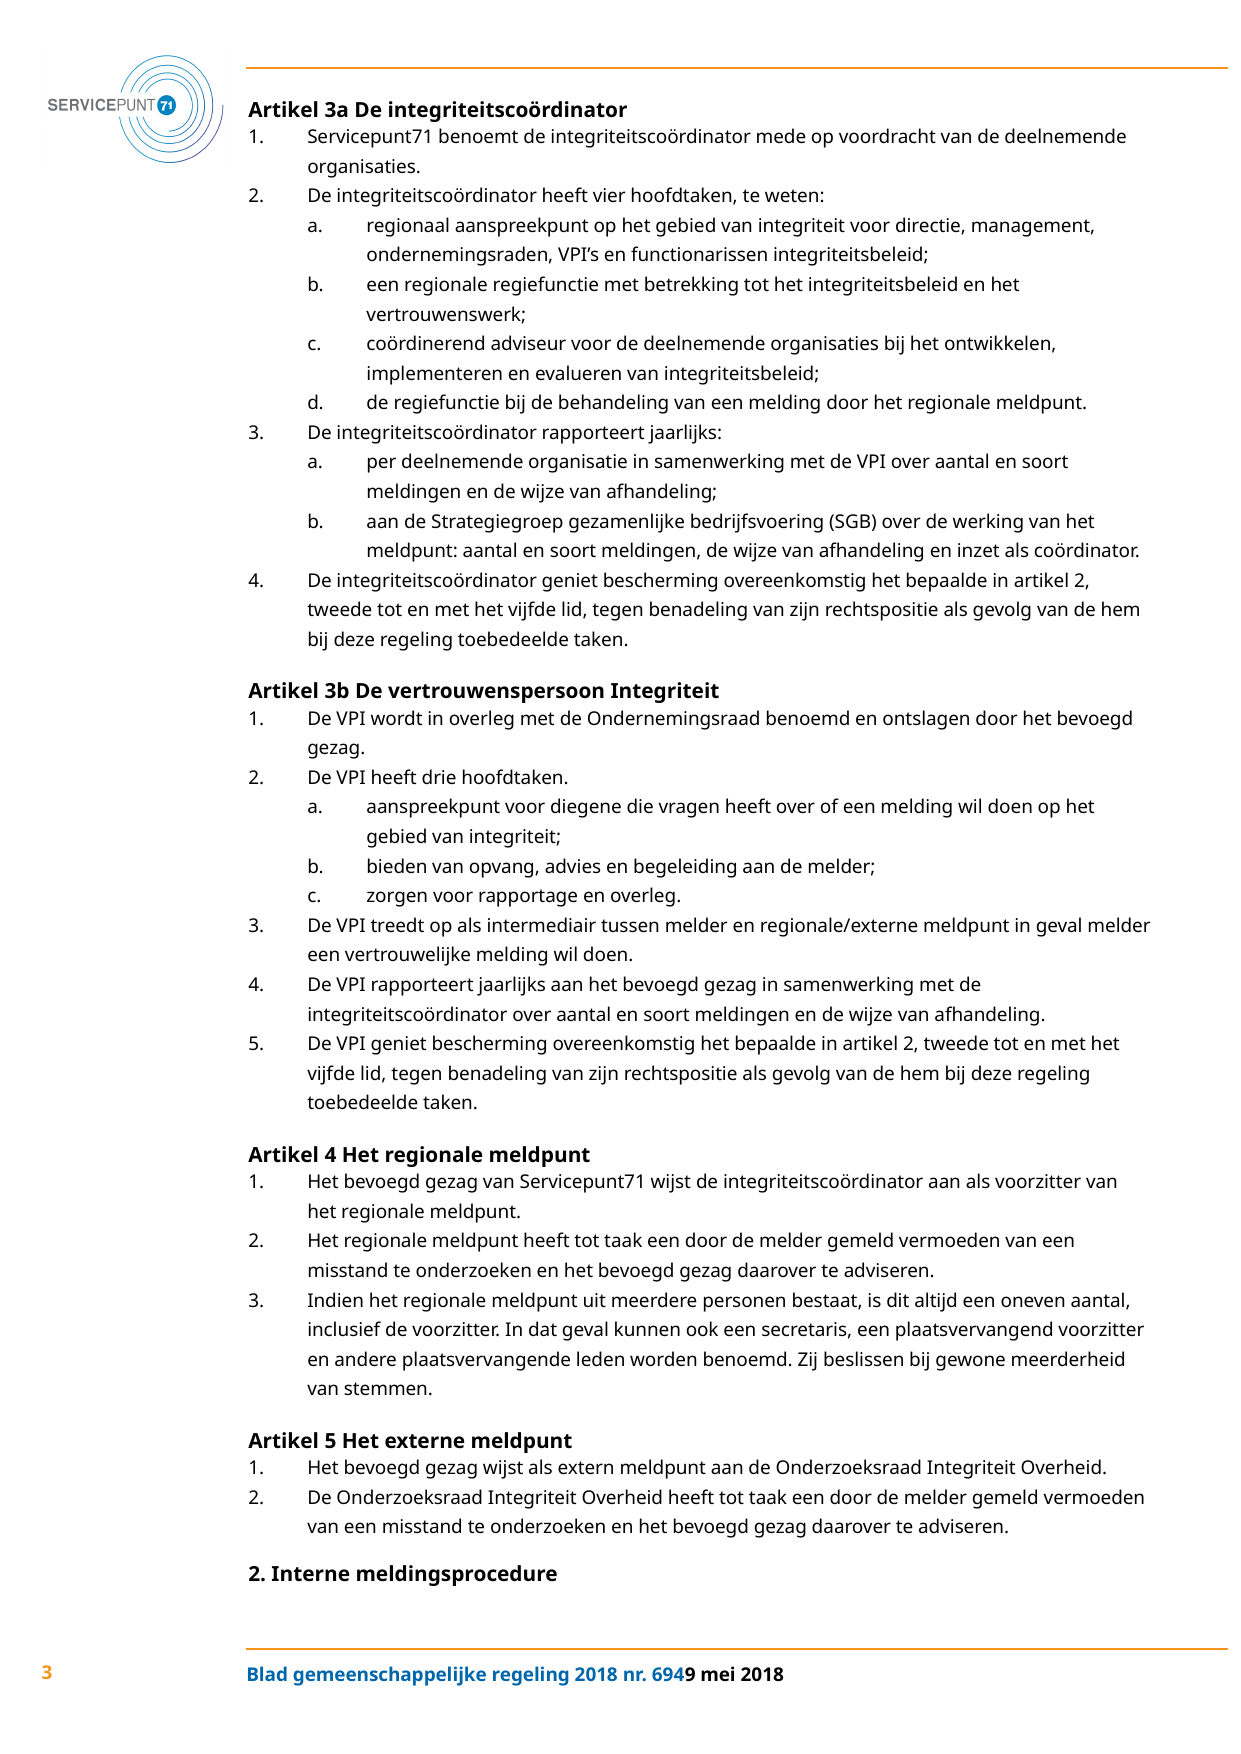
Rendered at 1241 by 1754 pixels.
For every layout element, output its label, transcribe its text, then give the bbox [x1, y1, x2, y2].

text 2. Interne meldingsprocedure [248, 1559, 1152, 1588]
list een regionale regiefunctie met betrekking tot het integriteitsbeleid en het vertrouwenswerk; [307, 271, 1152, 326]
list regionaal aanspreekpunt op het gebied van integriteit voor directie, management, ondernemingsraden, VPI’s en functionarissen integriteitsbeleid; [307, 212, 1152, 267]
list zorgen voor rapportage en overleg. [307, 882, 1152, 908]
text Artikel 5 Het externe meldpunt [248, 1426, 1152, 1454]
list aan de Strategiegroep gezamenlijke bedrijfsvoering (SGB) over de werking van het meldpunt: aantal en soort meldingen, de wijze van afhandeling en inzet als coördinator. [307, 508, 1152, 563]
list De integriteitscoördinator geniet bescherming overeenkomstig het bepaalde in artikel 2, tweede tot en met het vijfde lid, tegen benadeling van zijn rechtspositie als gevolg van de hem bij deze regeling toebedeelde taken. [248, 567, 1152, 652]
list De VPI heeft drie hoofdtaken. [248, 764, 1152, 790]
text Artikel 3b De vertrouwenspersoon Integriteit [248, 677, 1152, 705]
list De integriteitscoördinator rapporteert jaarlijks: [248, 419, 1152, 445]
list bieden van opvang, advies en begeleiding aan de melder; [307, 853, 1152, 879]
list De Onderzoeksraad Integriteit Overheid heeft tot taak een door de melder gemeld vermoeden van een misstand te onderzoeken en het bevoegd gezag daarover te adviseren. [248, 1484, 1152, 1539]
list De integriteitscoördinator heeft vier hoofdtaken, te weten: [248, 182, 1152, 208]
list De VPI geniet bescherming overeenkomstig het bepaalde in artikel 2, tweede tot en met het vijfde lid, tegen benadeling van zijn rechtspositie als gevolg van de hem bij deze regeling toebedeelde taken. [248, 1030, 1152, 1115]
list Servicepunt71 benoemt de integriteitscoördinator mede op voordracht van de deelnemende organisaties. [248, 123, 1152, 178]
list coördinerend adviseur voor de deelnemende organisaties bij het ontwikkelen, implementeren en evalueren van integriteitsbeleid; [307, 330, 1152, 386]
list De VPI wordt in overleg met de Ondernemingsraad benoemd en ontslagen door het bevoegd gezag. [248, 705, 1152, 760]
list de regiefunctie bij de behandeling van een melding door het regionale meldpunt. [307, 389, 1152, 415]
list De VPI treedt op als intermediair tussen melder en regionale/externe meldpunt in geval melder een vertrouwelijke melding wil doen. [248, 912, 1152, 967]
list Het bevoegd gezag van Servicepunt71 wijst de integriteitscoördinator aan als voorzitter van het regionale meldpunt. [248, 1168, 1152, 1224]
text Artikel 4 Het regionale meldpunt [248, 1140, 1152, 1168]
list per deelnemende organisatie in samenwerking met de VPI over aantal en soort meldingen en de wijze van afhandeling; [307, 449, 1152, 504]
text Artikel 3a De integriteitscoördinator [248, 95, 1152, 123]
list Het bevoegd gezag wijst als extern meldpunt aan de Onderzoeksraad Integriteit Overheid. [248, 1454, 1152, 1480]
picture [41, 47, 231, 172]
list Het regionale meldpunt heeft tot taak een door de melder gemeld vermoeden van een misstand te onderzoeken en het bevoegd gezag daarover te adviseren. [248, 1228, 1152, 1283]
list aanspreekpunt voor diegene die vragen heeft over of een melding wil doen op het gebied van integriteit; [307, 794, 1152, 849]
list Indien het regionale meldpunt uit meerdere personen bestaat, is dit altijd een oneven aantal, inclusief de voorzitter. In dat geval kunnen ook een secretaris, een plaatsvervangend voorzitter en andere plaatsvervangende leden worden benoemd. Zij beslissen bij gewone meerderheid van stemmen. [248, 1287, 1152, 1401]
list De VPI rapporteert jaarlijks aan het bevoegd gezag in samenwerking met de integriteitscoördinator over aantal en soort meldingen en de wijze van afhandeling. [248, 971, 1152, 1027]
